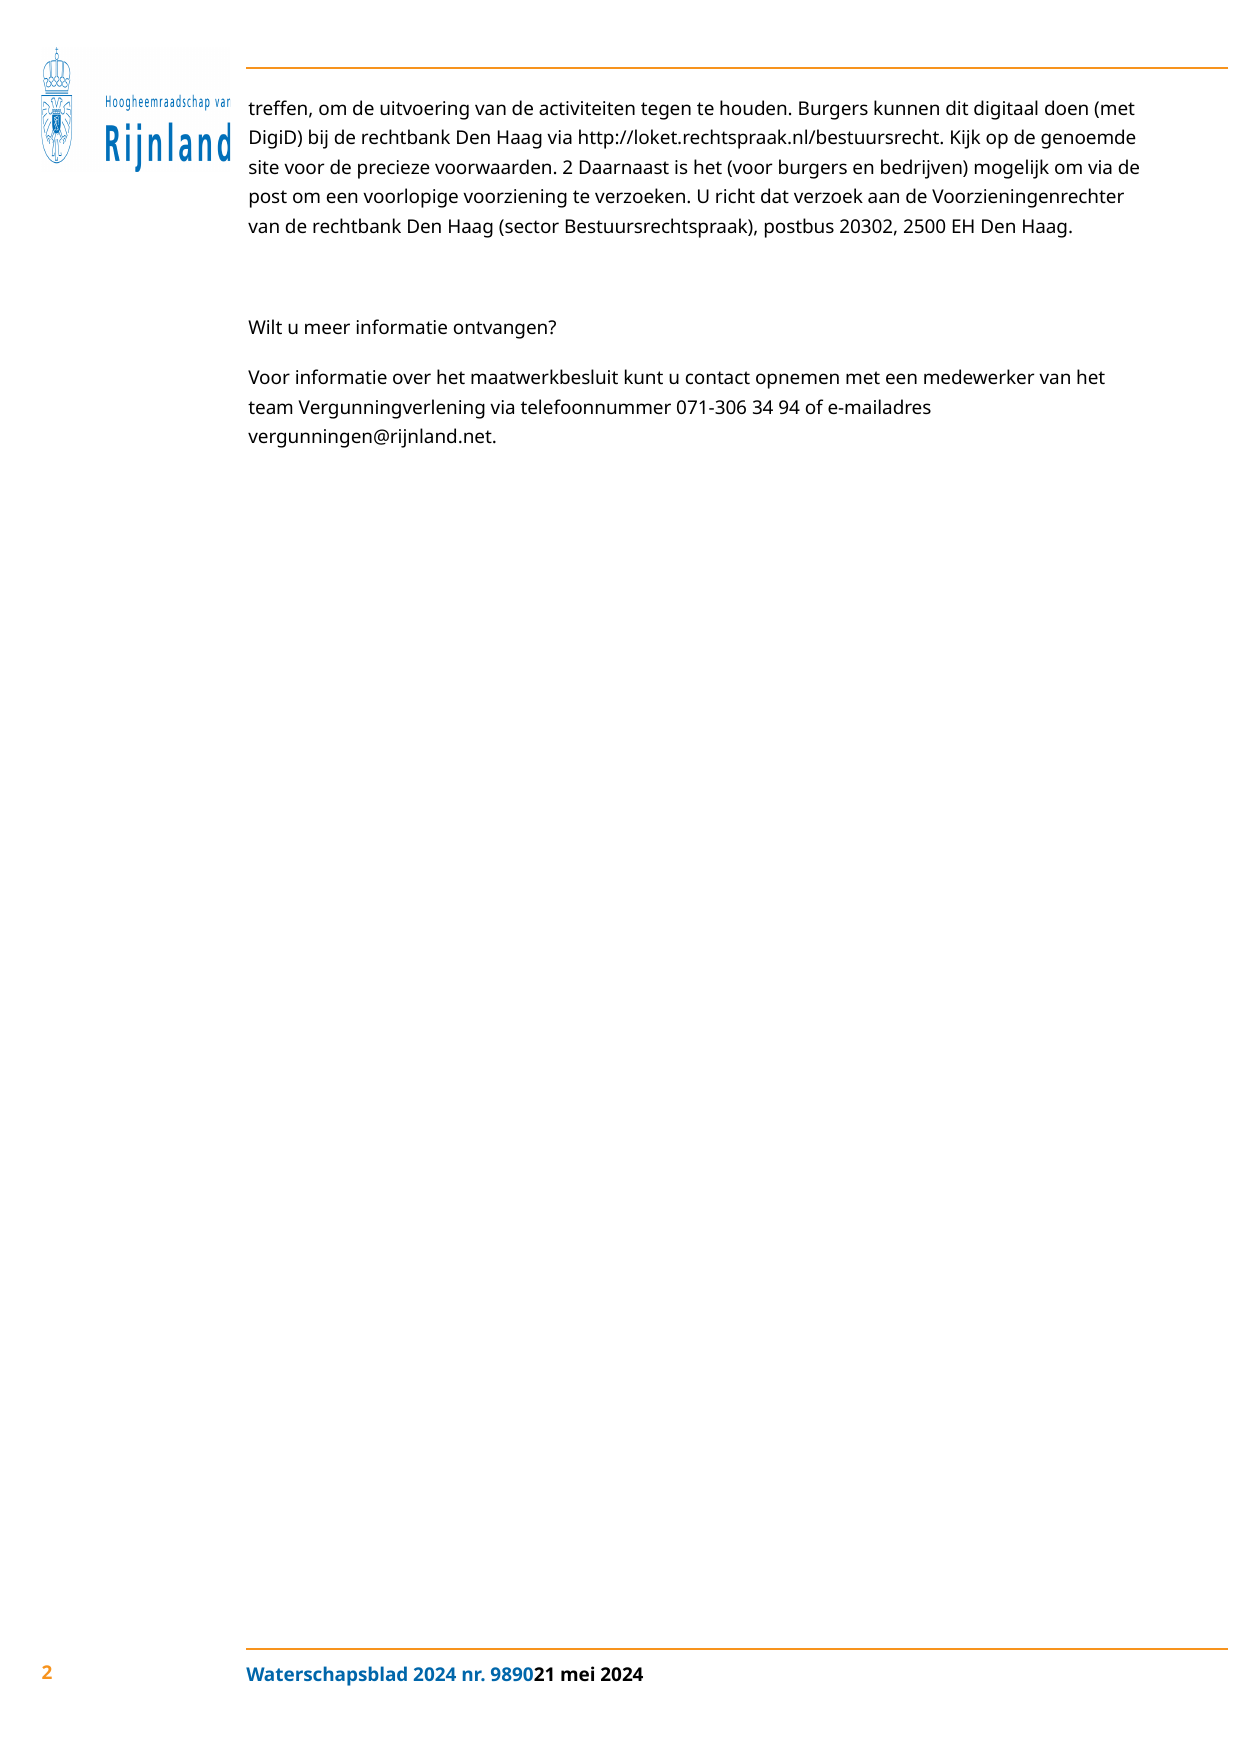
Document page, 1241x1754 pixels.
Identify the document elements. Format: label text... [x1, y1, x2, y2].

picture [41, 47, 231, 172]
text Voor informatie over het maatwerkbesluit kunt u contact opnemen met een medewerker van het team Vergunningverlening via telefoonnummer 071-306 34 94 of e-mailadres vergunningen@rijnland.net. [248, 364, 1152, 449]
text Wilt u meer informatie ontvangen? [248, 314, 1152, 340]
text treffen, om de uitvoering van de activiteiten tegen te houden. Burgers kunnen dit digitaal doen (met DigiD) bij de rechtbank Den Haag via http://loket.rechtspraak.nl/bestuursrecht. Kijk op de genoemde site voor de precieze voorwaarden. 2 Daarnaast is het (voor burgers en bedrijven) mogelijk om via de post om een voorlopige voorziening te verzoeken. U richt dat verzoek aan de Voorzieningenrechter van de rechtbank Den Haag (sector Bestuursrechtspraak), postbus 20302, 2500 EH Den Haag. [248, 95, 1152, 239]
